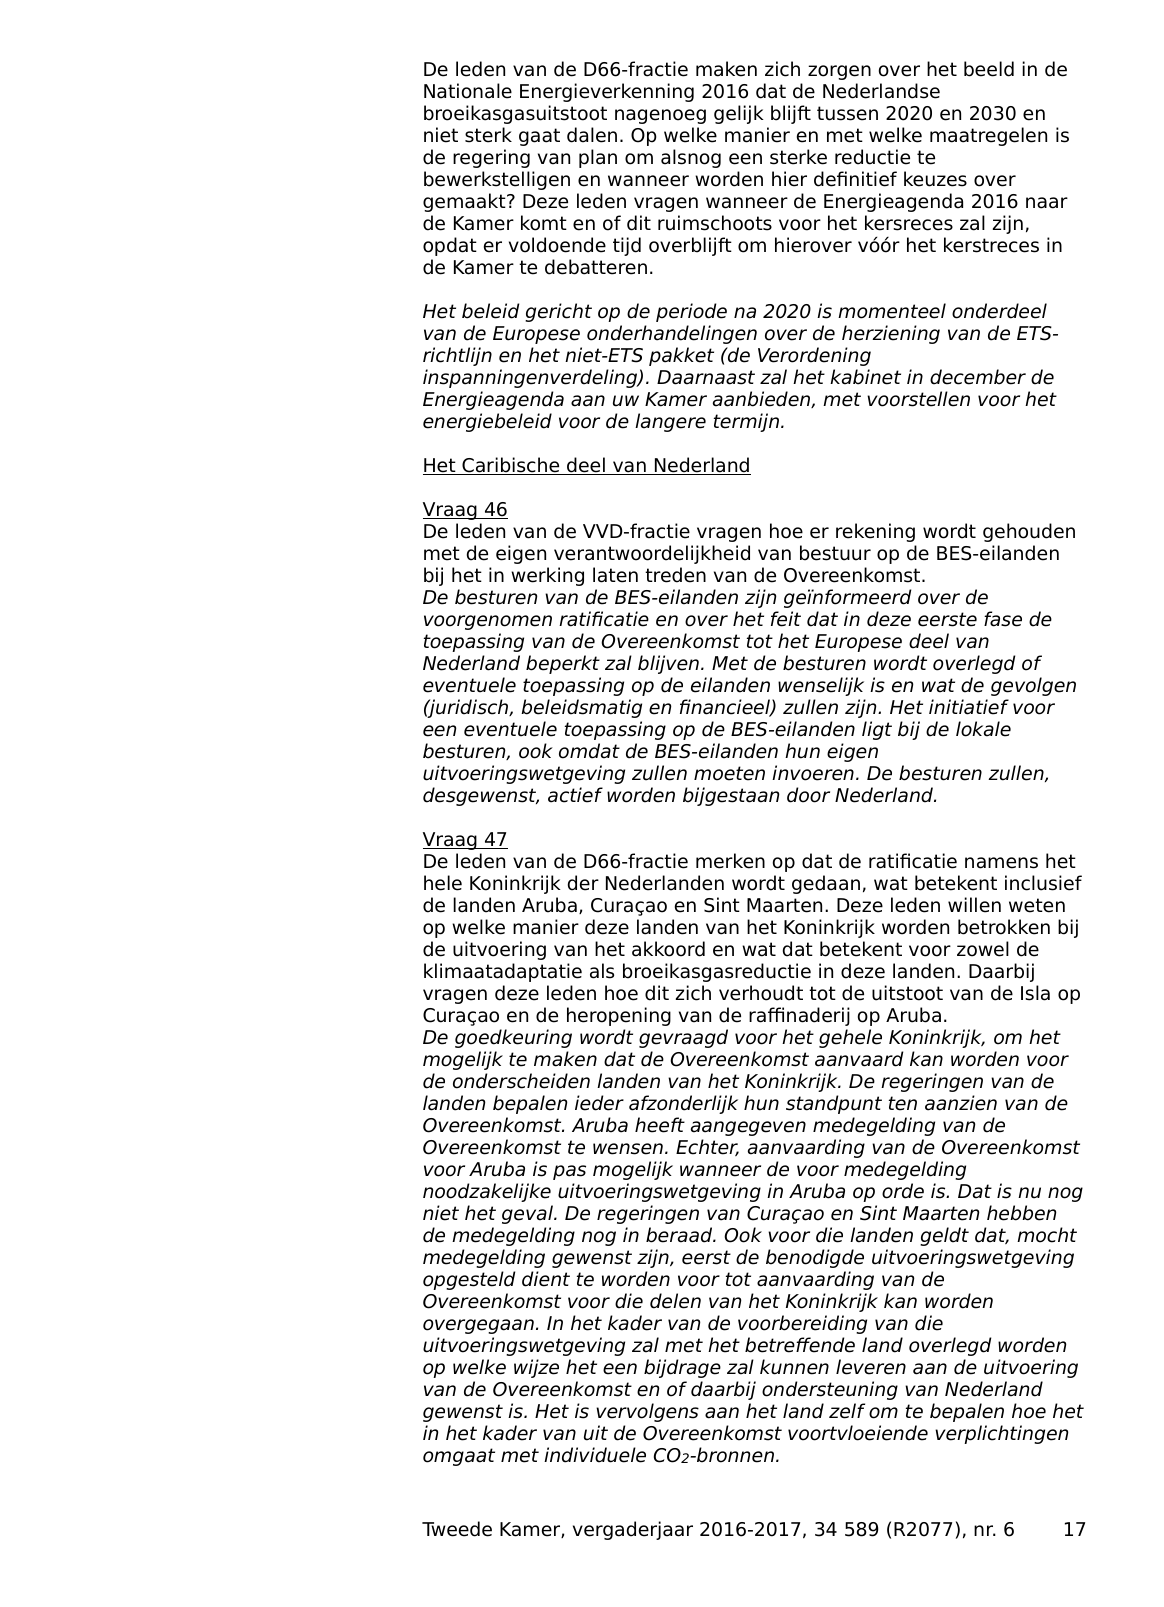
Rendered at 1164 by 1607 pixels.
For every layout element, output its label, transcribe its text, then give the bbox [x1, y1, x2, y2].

text Het beleid gericht op de periode na 2020 is momenteel onderdeel van de Europese onderhandelingen over de herziening van de ETS-richtlijn en het niet-ETS pakket (de Verordening inspanningenverdeling). Daarnaast zal het kabinet in december de Energieagenda aan uw Kamer aanbieden, met voorstellen voor het energiebeleid voor de langere termijn. [422, 301, 1087, 433]
text Vraag 46 [422, 499, 1087, 521]
text De leden van de D66-fractie merken op dat de ratificatie namens het hele Koninkrijk der Nederlanden wordt gedaan, wat betekent inclusief de landen Aruba, Curaçao en Sint Maarten. Deze leden willen weten op welke manier deze landen van het Koninkrijk worden betrokken bij de uitvoering van het akkoord en wat dat betekent voor zowel de klimaatadaptatie als broeikasgasreductie in deze landen. Daarbij vragen deze leden hoe dit zich verhoudt tot de uitstoot van de Isla op Curaçao en de heropening van de raffinaderij op Aruba. [422, 851, 1087, 1027]
text De leden van de D66-fractie maken zich zorgen over het beeld in de Nationale Energieverkenning 2016 dat de Nederlandse broeikasgasuitstoot nagenoeg gelijk blijft tussen 2020 en 2030 en niet sterk gaat dalen. Op welke manier en met welke maatregelen is de regering van plan om alsnog een sterke reductie te bewerkstelligen en wanneer worden hier definitief keuzes over gemaakt? Deze leden vragen wanneer de Energieagenda 2016 naar de Kamer komt en of dit ruimschoots voor het kersreces zal zijn, opdat er voldoende tijd overblijft om hierover vóór het kerstreces in de Kamer te debatteren. [422, 59, 1087, 279]
subtitle Het Caribische deel van Nederland [422, 455, 1087, 477]
text Vraag 47 [422, 829, 1087, 851]
text De leden van de VVD-fractie vragen hoe er rekening wordt gehouden met de eigen verantwoordelijkheid van bestuur op de BES-eilanden bij het in werking laten treden van de Overeenkomst. [422, 521, 1087, 587]
text De goedkeuring wordt gevraagd voor het gehele Koninkrijk, om het mogelijk te maken dat de Overeenkomst aanvaard kan worden voor de onderscheiden landen van het Koninkrijk. De regeringen van de landen bepalen ieder afzonderlijk hun standpunt ten aanzien van de Overeenkomst. Aruba heeft aangegeven medegelding van de Overeenkomst te wensen. Echter, aanvaarding van de Overeenkomst voor Aruba is pas mogelijk wanneer de voor medegelding noodzakelijke uitvoeringswetgeving in Aruba op orde is. Dat is nu nog niet het geval. De regeringen van Curaçao en Sint Maarten hebben de medegelding nog in beraad. Ook voor die landen geldt dat, mocht medegelding gewenst zijn, eerst de benodigde uitvoeringswetgeving opgesteld dient te worden voor tot aanvaarding van de Overeenkomst voor die delen van het Koninkrijk kan worden overgegaan. In het kader van de voorbereiding van die uitvoeringswetgeving zal met het betreffende land overlegd worden op welke wijze het een bijdrage zal kunnen leveren aan de uitvoering van de Overeenkomst en of daarbij ondersteuning van Nederland gewenst is. Het is vervolgens aan het land zelf om te bepalen hoe het in het kader van uit de Overeenkomst voortvloeiende verplichtingen omgaat met individuele CO2-bronnen. [422, 1027, 1087, 1467]
text De besturen van de BES-eilanden zijn geïnformeerd over de voorgenomen ratificatie en over het feit dat in deze eerste fase de toepassing van de Overeenkomst tot het Europese deel van Nederland beperkt zal blijven. Met de besturen wordt overlegd of eventuele toepassing op de eilanden wenselijk is en wat de gevolgen (juridisch, beleidsmatig en financieel) zullen zijn. Het initiatief voor een eventuele toepassing op de BES-eilanden ligt bij de lokale besturen, ook omdat de BES-eilanden hun eigen uitvoeringswetgeving zullen moeten invoeren. De besturen zullen, desgewenst, actief worden bijgestaan door Nederland. [422, 587, 1087, 807]
